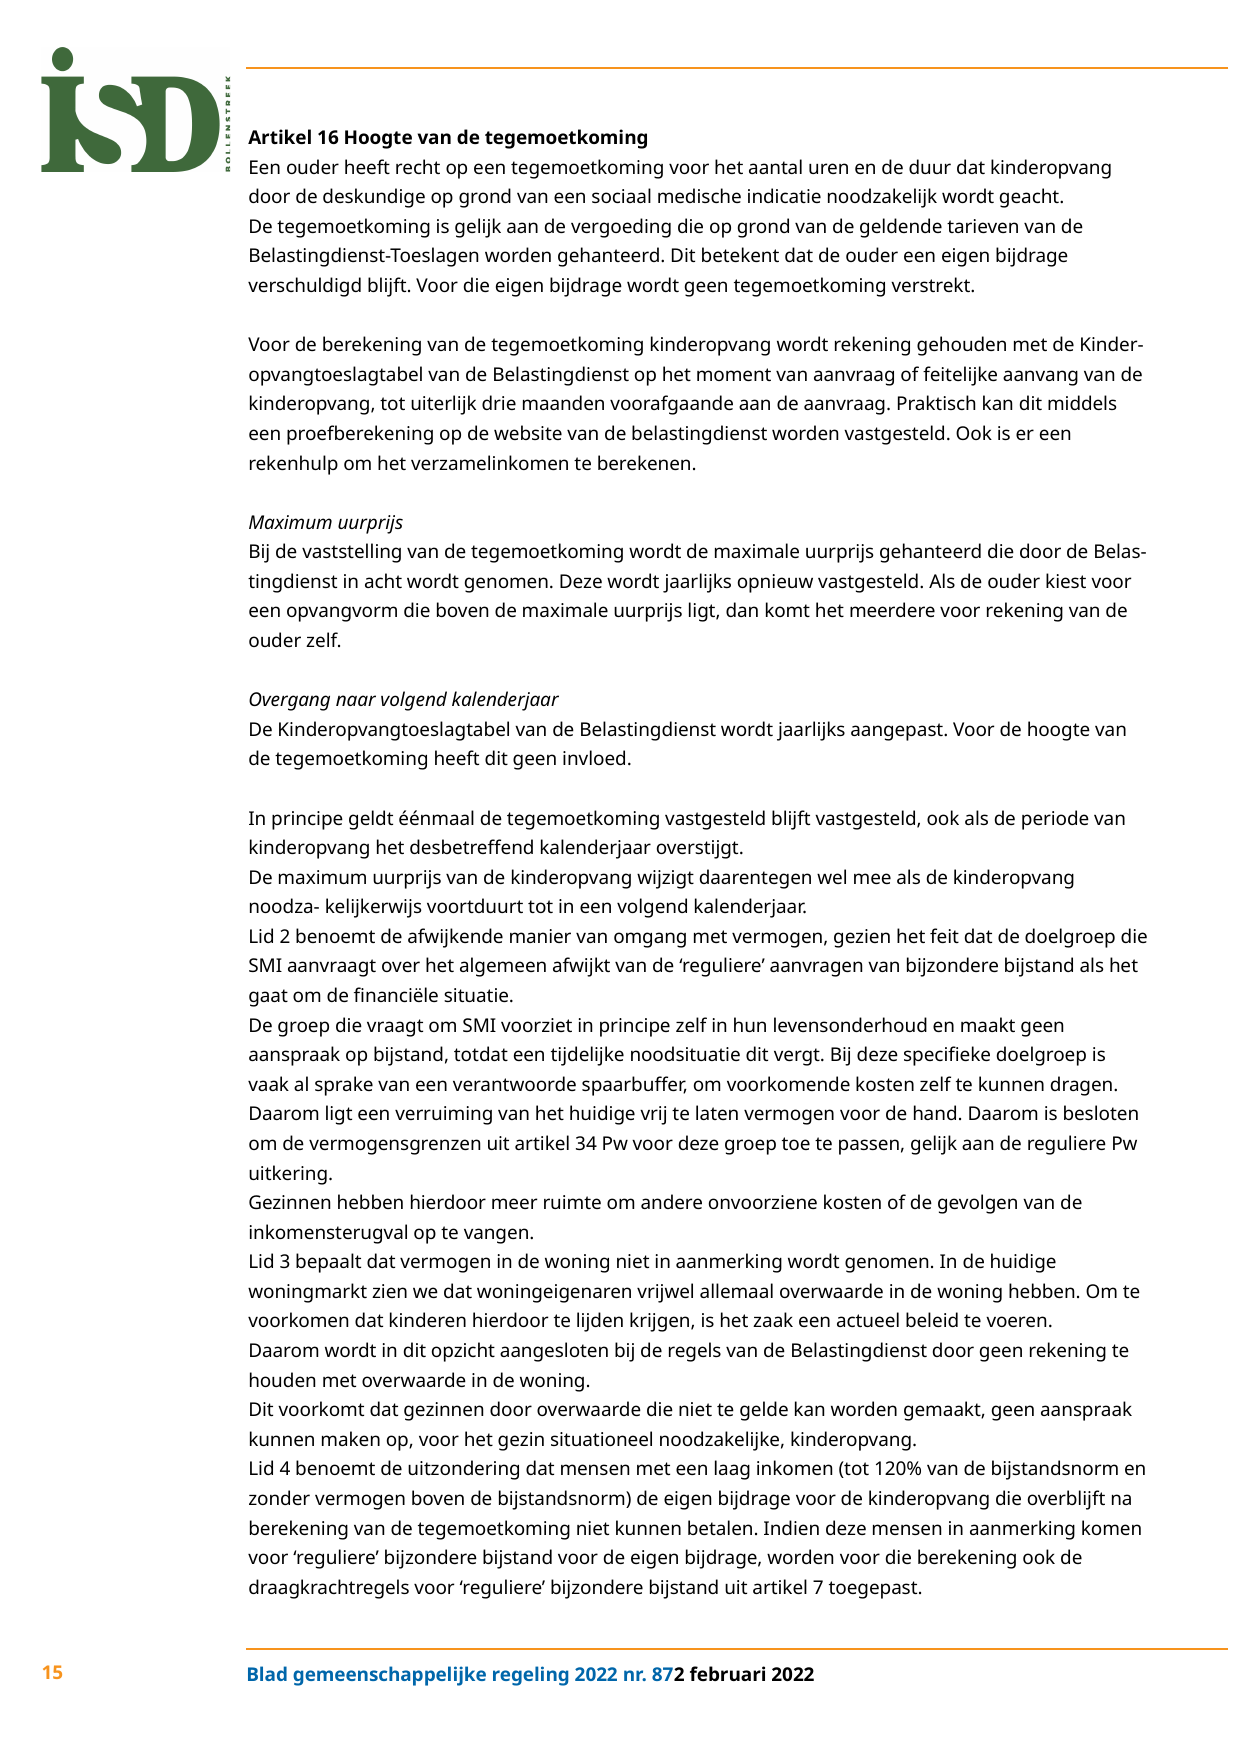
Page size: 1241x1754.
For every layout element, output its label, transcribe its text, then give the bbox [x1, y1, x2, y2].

text Overgang naar volgend kalenderjaar [248, 686, 1152, 712]
text De groep die vraagt om SMI voorziet in principe zelf in hun levensonderhoud en maakt geen aanspraak op bijstand, totdat een tijdelijke noodsituatie dit vergt. Bij deze specifieke doelgroep is vaak al sprake van een verantwoorde spaarbuffer, om voorkomende kosten zelf te kunnen dragen. [248, 1012, 1152, 1097]
text Daarom ligt een verruiming van het huidige vrij te laten vermogen voor de hand. Daarom is besloten om de vermogensgrenzen uit artikel 34 Pw voor deze groep toe te passen, gelijk aan de reguliere Pw uitkering. [248, 1101, 1152, 1186]
text In principe geldt éénmaal de tegemoetkoming vastgesteld blijft vastgesteld, ook als de periode van kinderopvang het desbetreffend kalenderjaar overstijgt. [248, 805, 1152, 860]
text Een ouder heeft recht op een tegemoetkoming voor het aantal uren en de duur dat kinderopvang door de deskundige op grond van een sociaal medische indicatie noodzakelijk wordt geacht. [248, 154, 1152, 209]
text Daarom wordt in dit opzicht aangesloten bij de regels van de Belastingdienst door geen rekening te houden met overwaarde in de woning. [248, 1337, 1152, 1393]
text Lid 4 benoemt de uitzondering dat mensen met een laag inkomen (tot 120% van de bijstandsnorm en zonder vermogen boven de bijstandsnorm) de eigen bijdrage voor de kinderopvang die overblijft na berekening van de tegemoetkoming niet kunnen betalen. Indien deze mensen in aanmerking komen voor ‘reguliere’ bijzondere bijstand voor de eigen bijdrage, worden voor die berekening ook de draagkrachtregels voor ‘reguliere’ bijzondere bijstand uit artikel 7 toegepast. [248, 1456, 1152, 1600]
text Bij de vaststelling van de tegemoetkoming wordt de maximale uurprijs gehanteerd die door de Belas- tingdienst in acht wordt genomen. Deze wordt jaarlijks opnieuw vastgesteld. Als de ouder kiest voor een opvangvorm die boven de maximale uurprijs ligt, dan komt het meerdere voor rekening van de ouder zelf. [248, 538, 1152, 653]
text Lid 3 bepaalt dat vermogen in de woning niet in aanmerking wordt genomen. In de huidige woningmarkt zien we dat woningeigenaren vrijwel allemaal overwaarde in de woning hebben. Om te voorkomen dat kinderen hierdoor te lijden krijgen, is het zaak een actueel beleid te voeren. [248, 1248, 1152, 1333]
text De tegemoetkoming is gelijk aan de vergoeding die op grond van de geldende tarieven van de Belastingdienst-Toeslagen worden gehanteerd. Dit betekent dat de ouder een eigen bijdrage verschuldigd blijft. Voor die eigen bijdrage wordt geen tegemoetkoming verstrekt. [248, 213, 1152, 298]
text De maximum uurprijs van de kinderopvang wijzigt daarentegen wel mee als de kinderopvang noodza- kelijkerwijs voortduurt tot in een volgend kalenderjaar. [248, 864, 1152, 919]
text Dit voorkomt dat gezinnen door overwaarde die niet te gelde kan worden gemaakt, geen aanspraak kunnen maken op, voor het gezin situationeel noodzakelijke, kinderopvang. [248, 1396, 1152, 1452]
picture [41, 47, 231, 172]
text Gezinnen hebben hierdoor meer ruimte om andere onvoorziene kosten of de gevolgen van de inkomensterugval op te vangen. [248, 1189, 1152, 1245]
text De Kinderopvangtoeslagtabel van de Belastingdienst wordt jaarlijks aangepast. Voor de hoogte van de tegemoetkoming heeft dit geen invloed. [248, 716, 1152, 771]
text Lid 2 benoemt de afwijkende manier van omgang met vermogen, gezien het feit dat de doelgroep die SMI aanvraagt over het algemeen afwijkt van de ‘reguliere’ aanvragen van bijzondere bijstand als het gaat om de financiële situatie. [248, 923, 1152, 1008]
text Maximum uurprijs [248, 509, 1152, 535]
text Artikel 16 Hoogte van de tegemoetkoming [248, 124, 1152, 150]
text Voor de berekening van de tegemoetkoming kinderopvang wordt rekening gehouden met de Kinder- opvangtoeslagtabel van de Belastingdienst op het moment van aanvraag of feitelijke aanvang van de kinderopvang, tot uiterlijk drie maanden voorafgaande aan de aanvraag. Praktisch kan dit middels een proefberekening op de website van de belastingdienst worden vastgesteld. Ook is er een rekenhulp om het verzamelinkomen te berekenen. [248, 331, 1152, 476]
